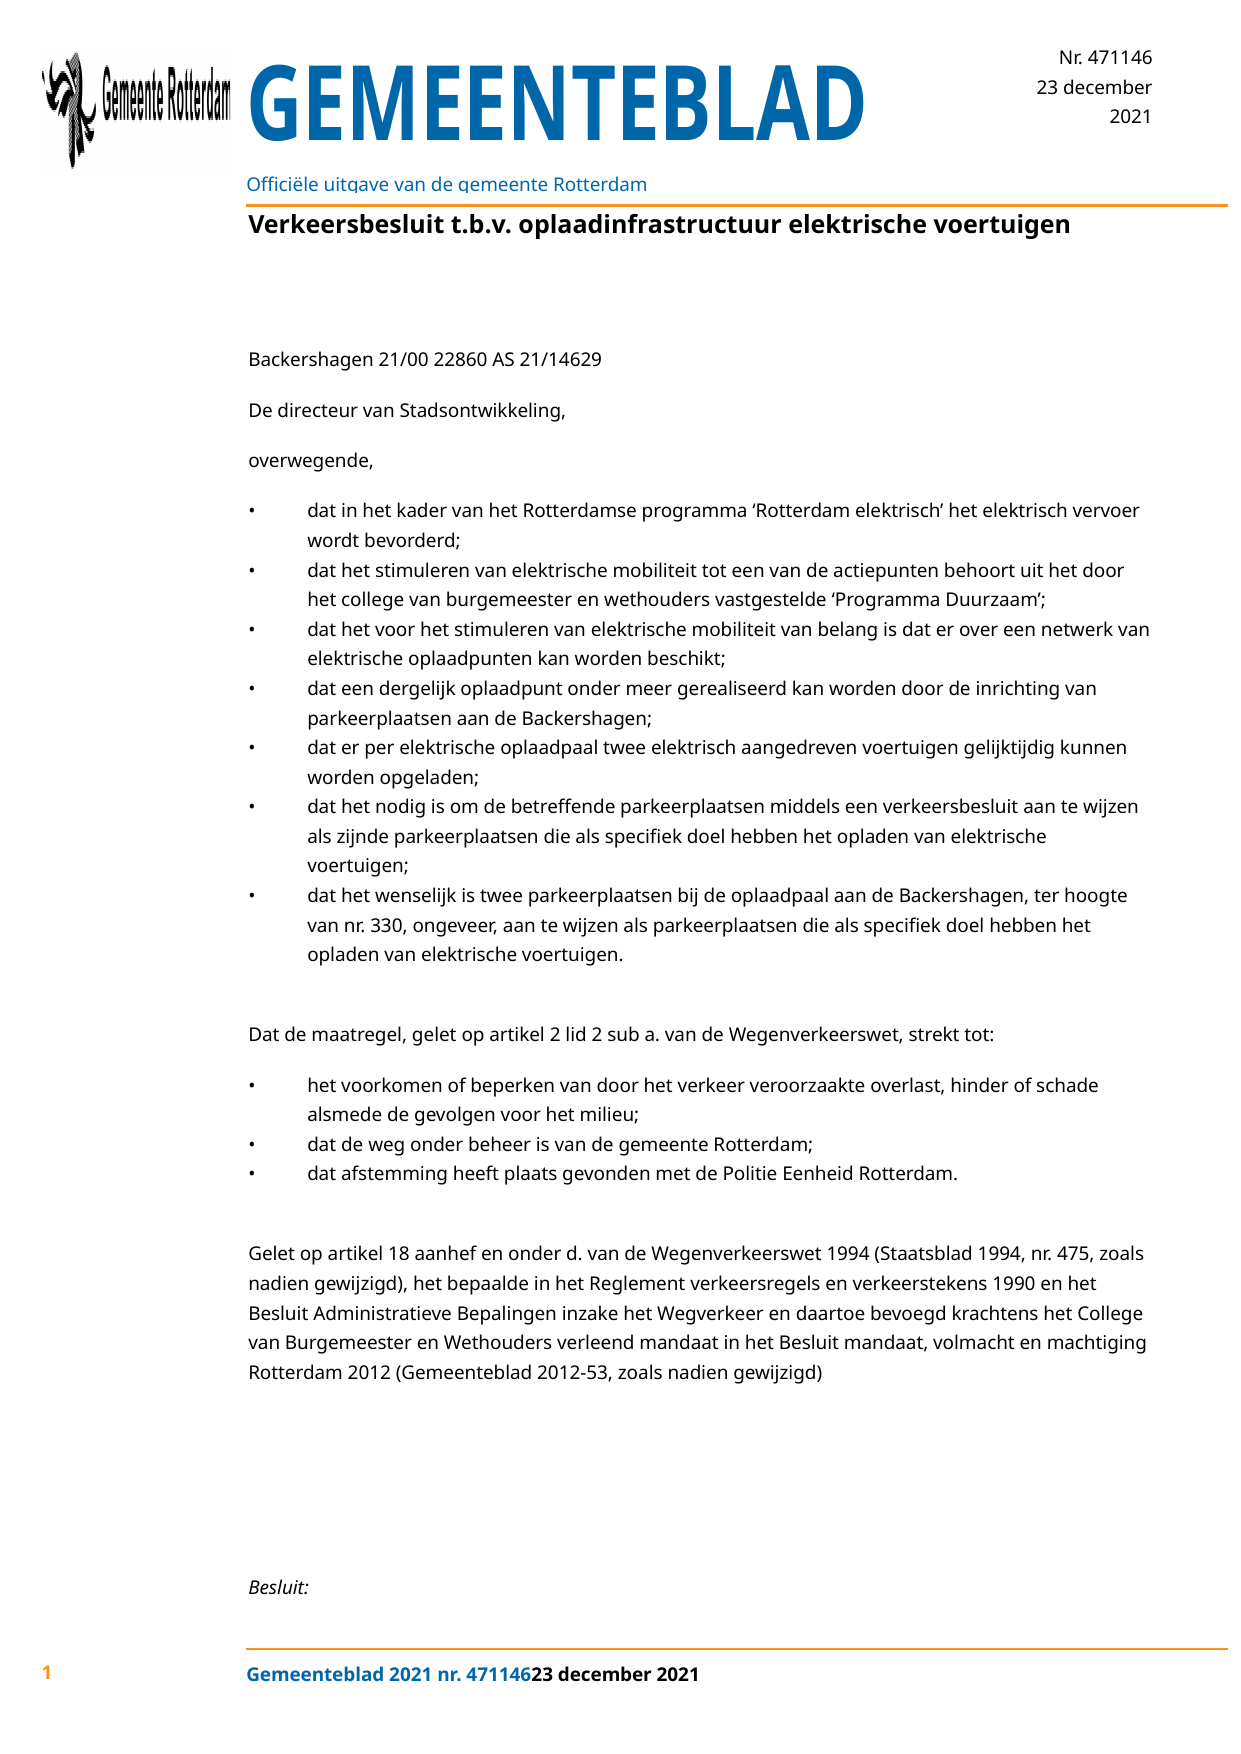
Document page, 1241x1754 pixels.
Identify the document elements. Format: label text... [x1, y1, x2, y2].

list dat er per elektrische oplaadpaal twee elektrisch aangedreven voertuigen gelijktijdig kunnen worden opgeladen; [248, 734, 1152, 790]
list dat het stimuleren van elektrische mobiliteit tot een van de actiepunten behoort uit het door het college van burgemeester en wethouders vastgestelde ‘Programma Duurzaam’; [248, 557, 1152, 612]
list dat een dergelijk oplaadpunt onder meer gerealiseerd kan worden door de inrichting van parkeerplaatsen aan de Backershagen; [248, 675, 1152, 731]
list dat de weg onder beheer is van de gemeente Rotterdam; [248, 1131, 1152, 1157]
list dat het wenselijk is twee parkeerplaatsen bij de oplaadpaal aan de Backershagen, ter hoogte van nr. 330, ongeveer, aan te wijzen als parkeerplaatsen die als specifiek doel hebben het opladen van elektrische voertuigen. [248, 882, 1152, 967]
list dat afstemming heeft plaats gevonden met de Politie Eenheid Rotterdam. [248, 1161, 1152, 1186]
text Gelet op artikel 18 aanhef en onder d. van de Wegenverkeerswet 1994 (Staatsblad 1994, nr. 475, zoals nadien gewijzigd), het bepaalde in het Reglement verkeersregels en verkeerstekens 1990 en het Besluit Administratieve Bepalingen inzake het Wegverkeer en daartoe bevoegd krachtens het College van Burgemeester en Wethouders verleend mandaat in het Besluit mandaat, volmacht en machtiging Rotterdam 2012 (Gemeenteblad 2012-53, zoals nadien gewijzigd) [248, 1241, 1152, 1385]
list dat in het kader van het Rotterdamse programma ‘Rotterdam elektrisch’ het elektrisch vervoer wordt bevorderd; [248, 498, 1152, 553]
text overwegende, [248, 447, 1152, 473]
list dat het voor het stimuleren van elektrische mobiliteit van belang is dat er over een netwerk van elektrische oplaadpunten kan worden beschikt; [248, 616, 1152, 671]
text Backershagen 21/00 22860 AS 21/14629 [248, 346, 1152, 372]
text Dat de maatregel, gelet op artikel 2 lid 2 sub a. van de Wegenverkeerswet, strekt tot: [248, 1021, 1152, 1047]
text Besluit: [248, 1574, 1152, 1600]
text De directeur van Stadsontwikkeling, [248, 397, 1152, 423]
list dat het nodig is om de betreffende parkeerplaatsen middels een verkeersbesluit aan te wijzen als zijnde parkeerplaatsen die als specifiek doel hebben het opladen van elektrische voertuigen; [248, 793, 1152, 878]
list het voorkomen of beperken van door het verkeer veroorzaakte overlast, hinder of schade alsmede de gevolgen voor het milieu; [248, 1072, 1152, 1127]
picture [41, 47, 231, 172]
text Verkeersbesluit t.b.v. oplaadinfrastructuur elektrische voertuigen [248, 207, 1152, 241]
